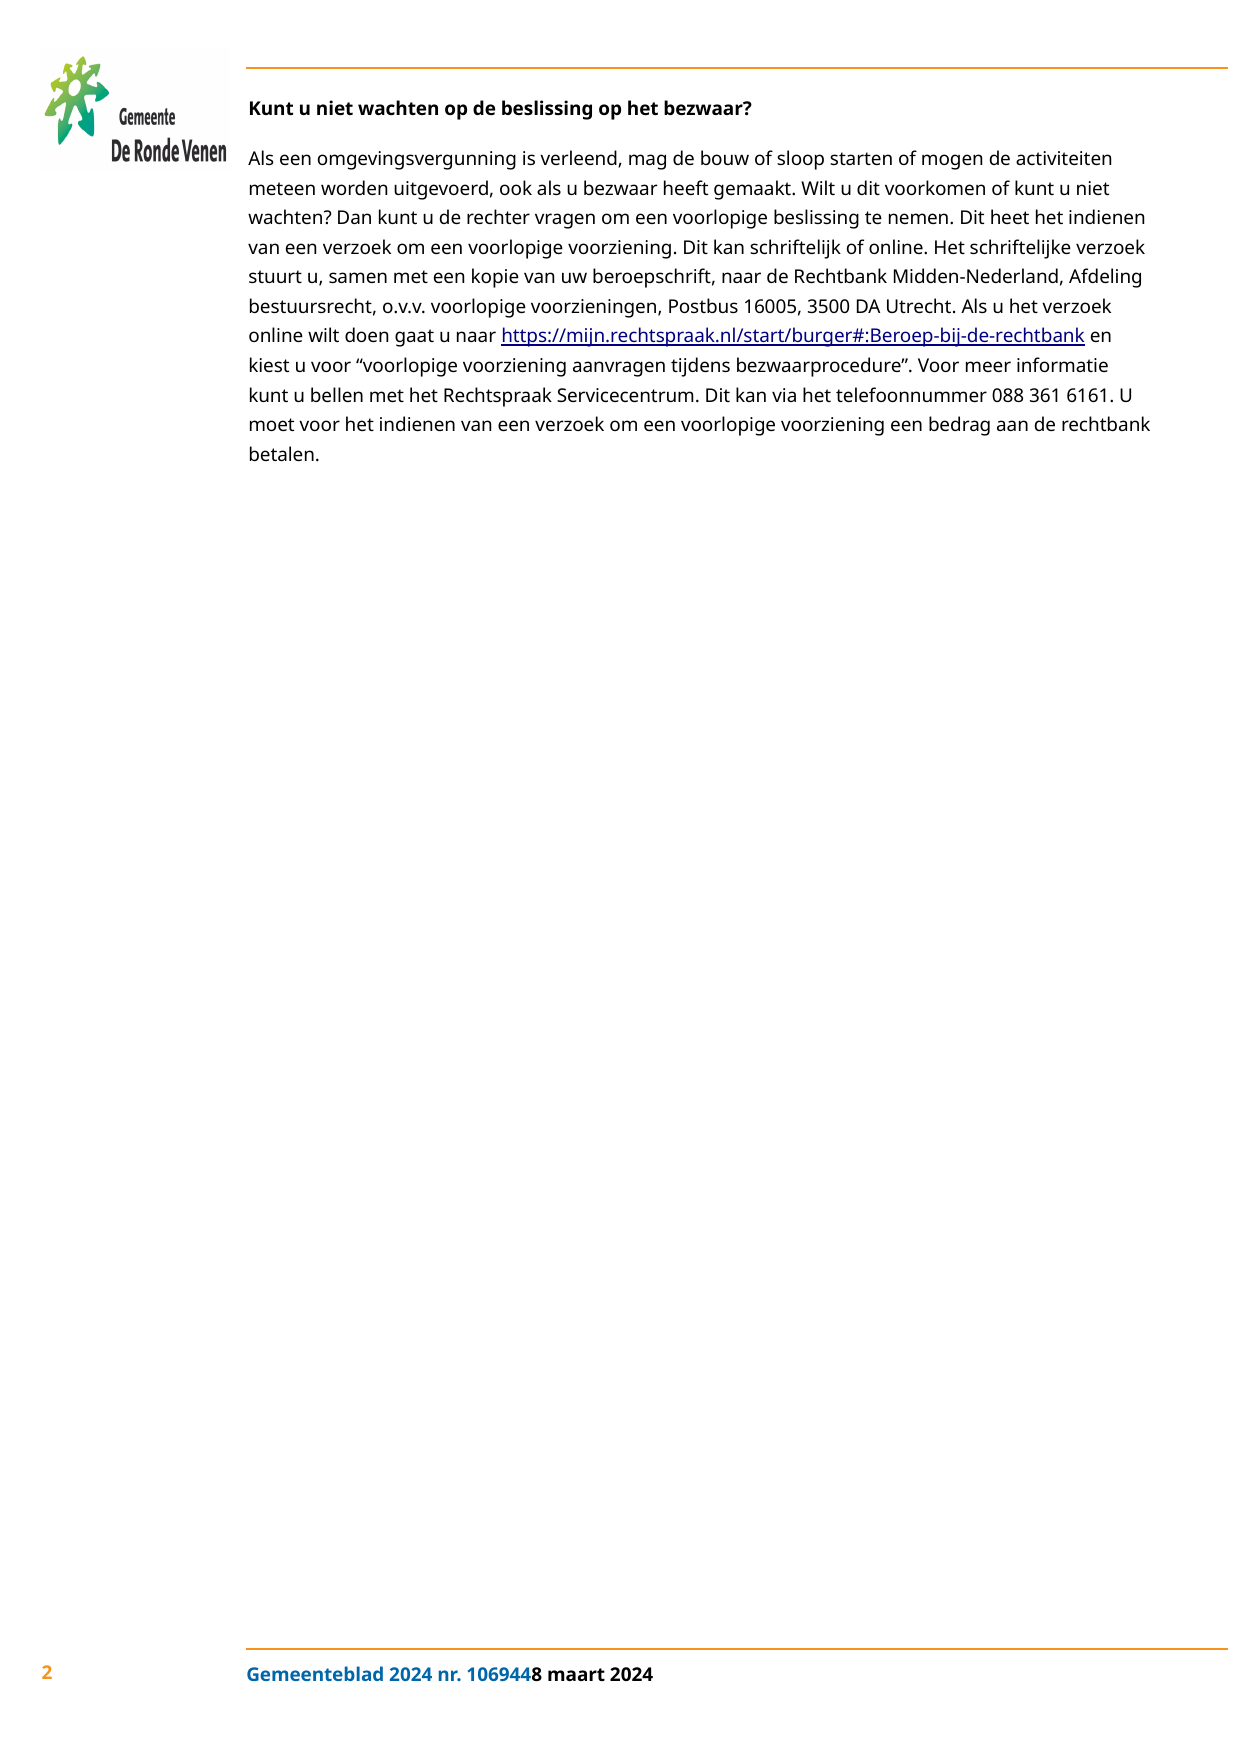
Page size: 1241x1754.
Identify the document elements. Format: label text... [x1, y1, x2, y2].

picture [41, 47, 231, 172]
text Kunt u niet wachten op de beslissing op het bezwaar? [248, 95, 1152, 121]
text Als een omgevingsvergunning is verleend, mag de bouw of sloop starten of mogen de activiteiten meteen worden uitgevoerd, ook als u bezwaar heeft gemaakt. Wilt u dit voorkomen of kunt u niet wachten? Dan kunt u de rechter vragen om een voorlopige beslissing te nemen. Dit heet het indienen van een verzoek om een voorlopige voorziening. Dit kan schriftelijk of online. Het schriftelijke verzoek stuurt u, samen met een kopie van uw beroepschrift, naar de Rechtbank Midden-Nederland, Afdeling bestuursrecht, o.v.v. voorlopige voorzieningen, Postbus 16005, 3500 DA Utrecht. Als u het verzoek online wilt doen gaat u naar https://mijn.rechtspraak.nl/start/burger#:Beroep-bij-de-rechtbank en kiest u voor “voorlopige voorziening aanvragen tijdens bezwaarprocedure”. Voor meer informatie kunt u bellen met het Rechtspraak Servicecentrum. Dit kan via het telefoonnummer 088 361 6161. U moet voor het indienen van een verzoek om een voorlopige voorziening een bedrag aan de rechtbank betalen. [248, 145, 1152, 467]
